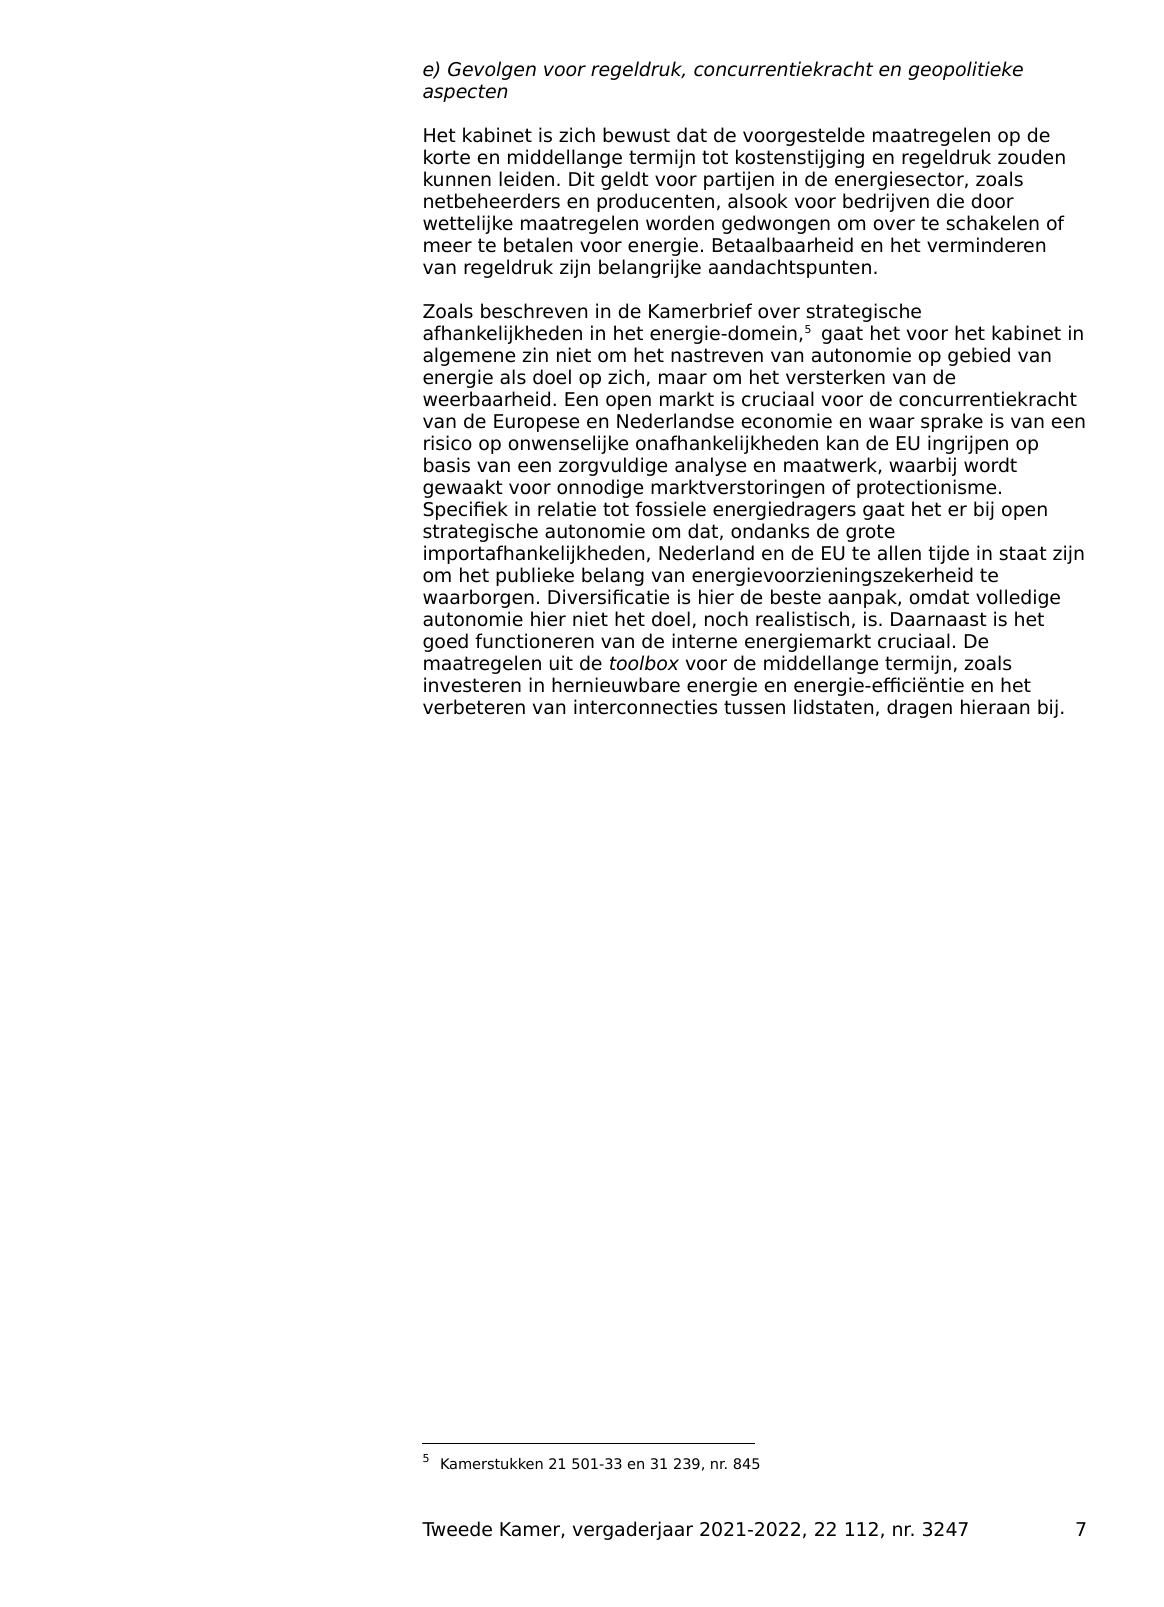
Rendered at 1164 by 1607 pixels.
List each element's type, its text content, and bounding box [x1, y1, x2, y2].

text Zoals beschreven in de Kamerbrief over strategische afhankelijkheden in het energie-domein, gaat het voor het kabinet in algemene zin niet om het nastreven van autonomie op gebied van energie als doel op zich, maar om het versterken van de weerbaarheid. Een open markt is cruciaal voor de concurrentiekracht van de Europese en Nederlandse economie en waar sprake is van een risico op onwenselijke onafhankelijkheden kan de EU ingrijpen op basis van een zorgvuldige analyse en maatwerk, waarbij wordt gewaakt voor onnodige marktverstoringen of protectionisme. Specifiek in relatie tot fossiele energiedragers gaat het er bij open strategische autonomie om dat, ondanks de grote importafhankelijkheden, Nederland en de EU te allen tijde in staat zijn om het publieke belang van energievoorzieningszekerheid te waarborgen. Diversificatie is hier de beste aanpak, omdat volledige autonomie hier niet het doel, noch realistisch, is. Daarnaast is het goed functioneren van de interne energiemarkt cruciaal. De maatregelen uit de toolbox voor de middellange termijn, zoals investeren in hernieuwbare energie en energie-efficiëntie en het verbeteren van interconnecties tussen lidstaten, dragen hieraan bij. [422, 301, 1087, 719]
text Kamerstukken 21 501-33 en 31 239, nr. 845 [422, 1452, 1087, 1474]
text Het kabinet is zich bewust dat de voorgestelde maatregelen op de korte en middellange termijn tot kostenstijging en regeldruk zouden kunnen leiden. Dit geldt voor partijen in de energiesector, zoals netbeheerders en producenten, alsook voor bedrijven die door wettelijke maatregelen worden gedwongen om over te schakelen of meer te betalen voor energie. Betaalbaarheid en het verminderen van regeldruk zijn belangrijke aandachtspunten. [422, 125, 1087, 279]
subtitle e) Gevolgen voor regeldruk, concurrentiekracht en geopolitieke aspecten [422, 59, 1087, 103]
